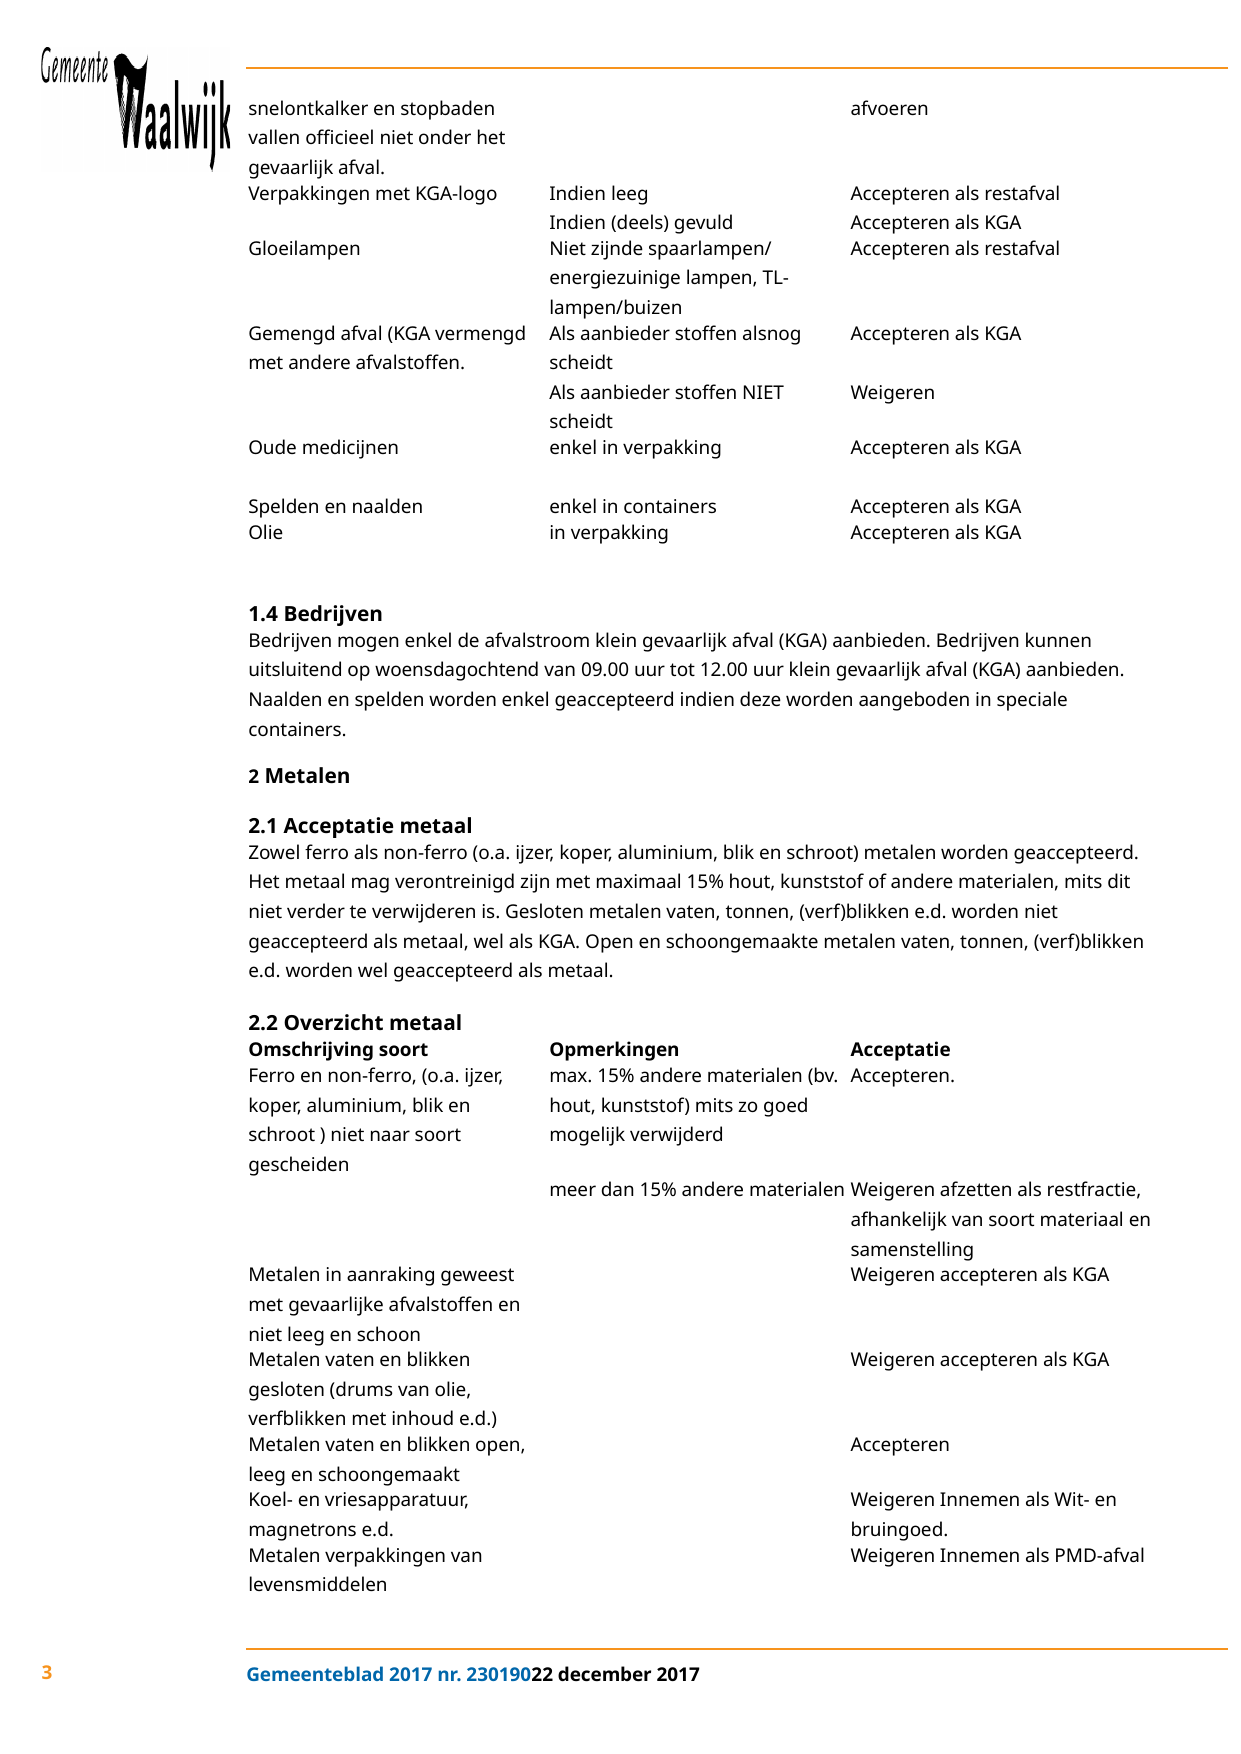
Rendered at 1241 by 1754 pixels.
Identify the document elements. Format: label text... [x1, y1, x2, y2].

table_cell Gloeilampen [248, 235, 549, 320]
table_cell [549, 1487, 850, 1542]
table_cell Metalen vaten en blikken open, leeg en schoongemaakt [248, 1431, 549, 1487]
table_cell [549, 1346, 850, 1431]
table_cell Accepteren als KGA Accepteren als KGA [850, 434, 1152, 519]
table_cell Weigeren Innemen als PMD-afval [850, 1542, 1152, 1597]
table_cell Metalen verpakkingen van levensmiddelen [248, 1542, 549, 1597]
table_cell [549, 1542, 850, 1597]
table_cell Metalen in aanraking geweest met gevaarlijke afvalstoffen en niet leeg en schoon [248, 1262, 549, 1346]
table_cell [549, 95, 850, 180]
table_cell enkel in verpakking enkel in containers [549, 434, 850, 519]
picture [41, 47, 231, 172]
table_cell Weigeren afzetten als restfractie, afhankelijk van soort materiaal en samenstelling [850, 1177, 1152, 1262]
table_cell [549, 1262, 850, 1346]
table_cell [248, 1177, 549, 1262]
table_cell [549, 1431, 850, 1487]
table_cell Accepteren als KGA [850, 519, 1152, 574]
table_cell afvoeren [850, 95, 1152, 180]
table_cell in verpakking [549, 519, 850, 574]
table_cell Accepteren. [850, 1062, 1152, 1177]
table_cell max. 15% andere materialen (bv. hout, kunststof) mits zo goed mogelijk verwijderd [549, 1062, 850, 1177]
text Zowel ferro als non-ferro (o.a. ijzer, koper, aluminium, blik en schroot) metalen worden geaccepteerd. [248, 839, 1152, 865]
table_cell Weigeren Innemen als Wit- en bruingoed. [850, 1487, 1152, 1542]
table_cell Gemengd afval (KGA vermengd met andere afvalstoffen. [248, 320, 549, 434]
text 2 Metalen [248, 761, 1152, 790]
text 1.4 Bedrijven [248, 599, 1152, 627]
table_cell Indien leeg Indien (deels) gevuld [549, 180, 850, 235]
table_cell Als aanbieder stoffen alsnog scheidt Als aanbieder stoffen NIET scheidt [549, 320, 850, 434]
table_cell Niet zijnde spaarlampen/ energiezuinige lampen, TL-lampen/buizen [549, 235, 850, 320]
table_cell Ferro en non-ferro, (o.a. ijzer, koper, aluminium, blik en schroot ) niet naar soort gescheiden [248, 1062, 549, 1177]
text Het metaal mag verontreinigd zijn met maximaal 15% hout, kunststof of andere materialen, mits dit niet verder te verwijderen is. Gesloten metalen vaten, tonnen, (verf)blikken e.d. worden niet geaccepteerd als metaal, wel als KGA. Open en schoongemaakte metalen vaten, tonnen, (verf)blikken e.d. worden wel geaccepteerd als metaal. [248, 869, 1152, 983]
table_header Omschrijving soort [248, 1036, 549, 1062]
text 2.2 Overzicht metaal [248, 1008, 1152, 1036]
table_cell Accepteren [850, 1431, 1152, 1487]
table_cell Koel- en vriesapparatuur, magnetrons e.d. [248, 1487, 549, 1542]
table_cell snelontkalker en stopbaden vallen officieel niet onder het gevaarlijk afval. [248, 95, 549, 180]
table_cell meer dan 15% andere materialen [549, 1177, 850, 1262]
table_header Acceptatie [850, 1036, 1152, 1062]
table_cell Oude medicijnen Spelden en naalden [248, 434, 549, 519]
table_cell Weigeren accepteren als KGA [850, 1346, 1152, 1431]
table_header Opmerkingen [549, 1036, 850, 1062]
text Bedrijven mogen enkel de afvalstroom klein gevaarlijk afval (KGA) aanbieden. Bedrijven kunnen uitsluitend op woensdagochtend van 09.00 uur tot 12.00 uur klein gevaarlijk afval (KGA) aanbieden. Naalden en spelden worden enkel geaccepteerd indien deze worden aangeboden in speciale containers. [248, 627, 1152, 742]
table_cell Verpakkingen met KGA-logo [248, 180, 549, 235]
table_cell Metalen vaten en blikken gesloten (drums van olie, verfblikken met inhoud e.d.) [248, 1346, 549, 1431]
table_cell Weigeren accepteren als KGA [850, 1262, 1152, 1346]
table_cell Olie [248, 519, 549, 574]
table_cell Accepteren als restafval Accepteren als KGA [850, 180, 1152, 235]
table_cell Accepteren als KGA Weigeren [850, 320, 1152, 434]
table_cell Accepteren als restafval [850, 235, 1152, 320]
text 2.1 Acceptatie metaal [248, 811, 1152, 839]
